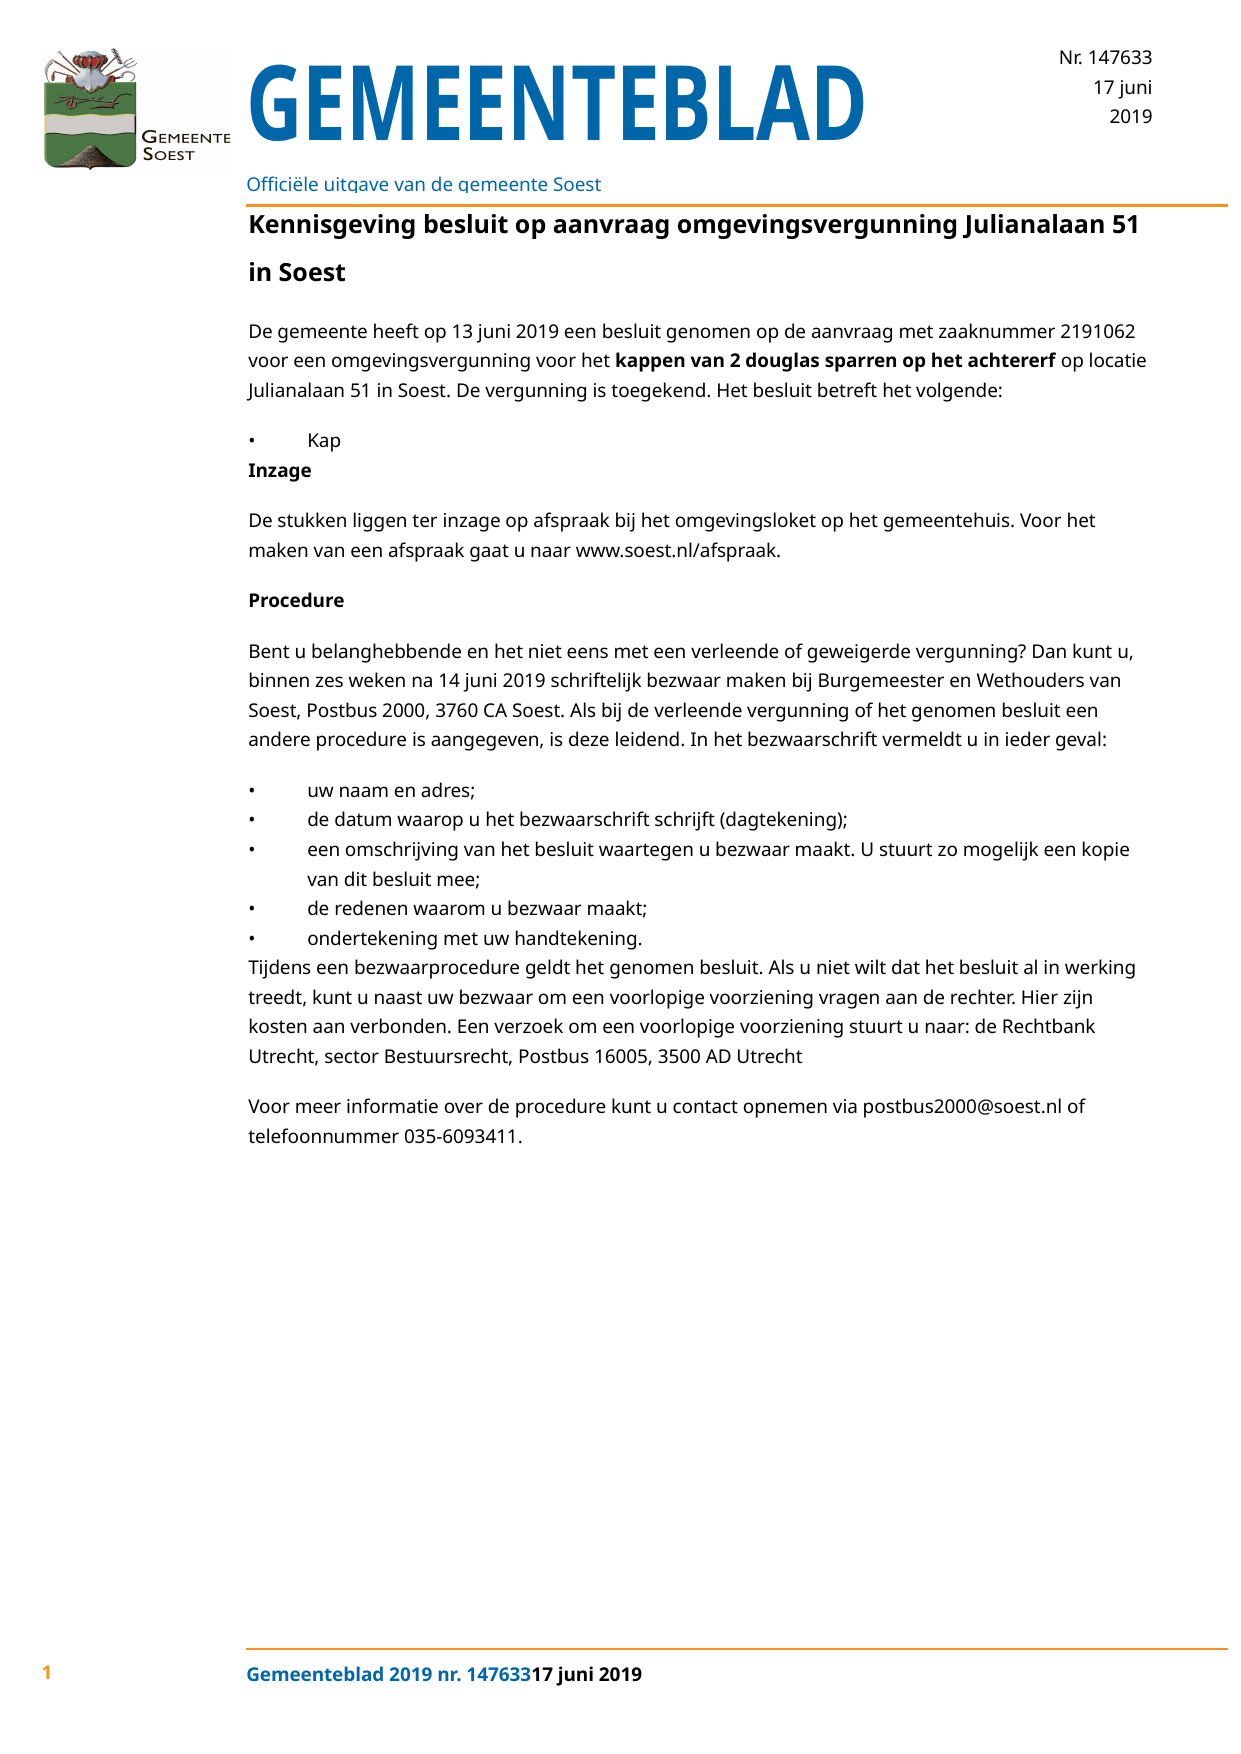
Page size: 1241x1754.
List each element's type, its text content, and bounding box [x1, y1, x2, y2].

text Voor meer informatie over de procedure kunt u contact opnemen via postbus2000@soest.nl of telefoonnummer 035-6093411. [248, 1094, 1152, 1149]
list de redenen waarom u bezwaar maakt; [248, 895, 1152, 921]
text Procedure [248, 587, 1152, 613]
list ondertekening met uw handtekening. [248, 925, 1152, 951]
list de datum waarop u het bezwaarschrift schrijft (dagtekening); [248, 807, 1152, 832]
text De stukken liggen ter inzage op afspraak bij het omgevingsloket op het gemeentehuis. Voor het maken van een afspraak gaat u naar www.soest.nl/afspraak. [248, 507, 1152, 563]
text Inzage [248, 457, 1152, 483]
text Bent u belanghebbende en het niet eens met een verleende of geweigerde vergunning? Dan kunt u, binnen zes weken na 14 juni 2019 schriftelijk bezwaar maken bij Burgemeester en Wethouders van Soest, Postbus 2000, 3760 CA Soest. Als bij de verleende vergunning of het genomen besluit een andere procedure is aangegeven, is deze leidend. In het bezwaarschrift vermeldt u in ieder geval: [248, 638, 1152, 752]
picture [41, 47, 231, 172]
text Kennisgeving besluit op aanvraag omgevingsvergunning Julianalaan 51 in Soest [248, 207, 1152, 288]
text De gemeente heeft op 13 juni 2019 een besluit genomen op de aanvraag met zaaknummer 2191062 voor een omgevingsvergunning voor het kappen van 2 douglas sparren op het achtererf op locatie Julianalaan 51 in Soest. De vergunning is toegekend. Het besluit betreft het volgende: [248, 318, 1152, 403]
list een omschrijving van het besluit waartegen u bezwaar maakt. U stuurt zo mogelijk een kopie van dit besluit mee; [248, 836, 1152, 892]
list uw naam en adres; [248, 777, 1152, 803]
text Tijdens een bezwaarprocedure geldt het genomen besluit. Als u niet wilt dat het besluit al in werking treedt, kunt u naast uw bezwaar om een voorlopige voorziening vragen aan de rechter. Hier zijn kosten aan verbonden. Een verzoek om een voorlopige voorziening stuurt u naar: de Rechtbank Utrecht, sector Bestuursrecht, Postbus 16005, 3500 AD Utrecht [248, 954, 1152, 1069]
list Kap [248, 427, 1152, 453]
